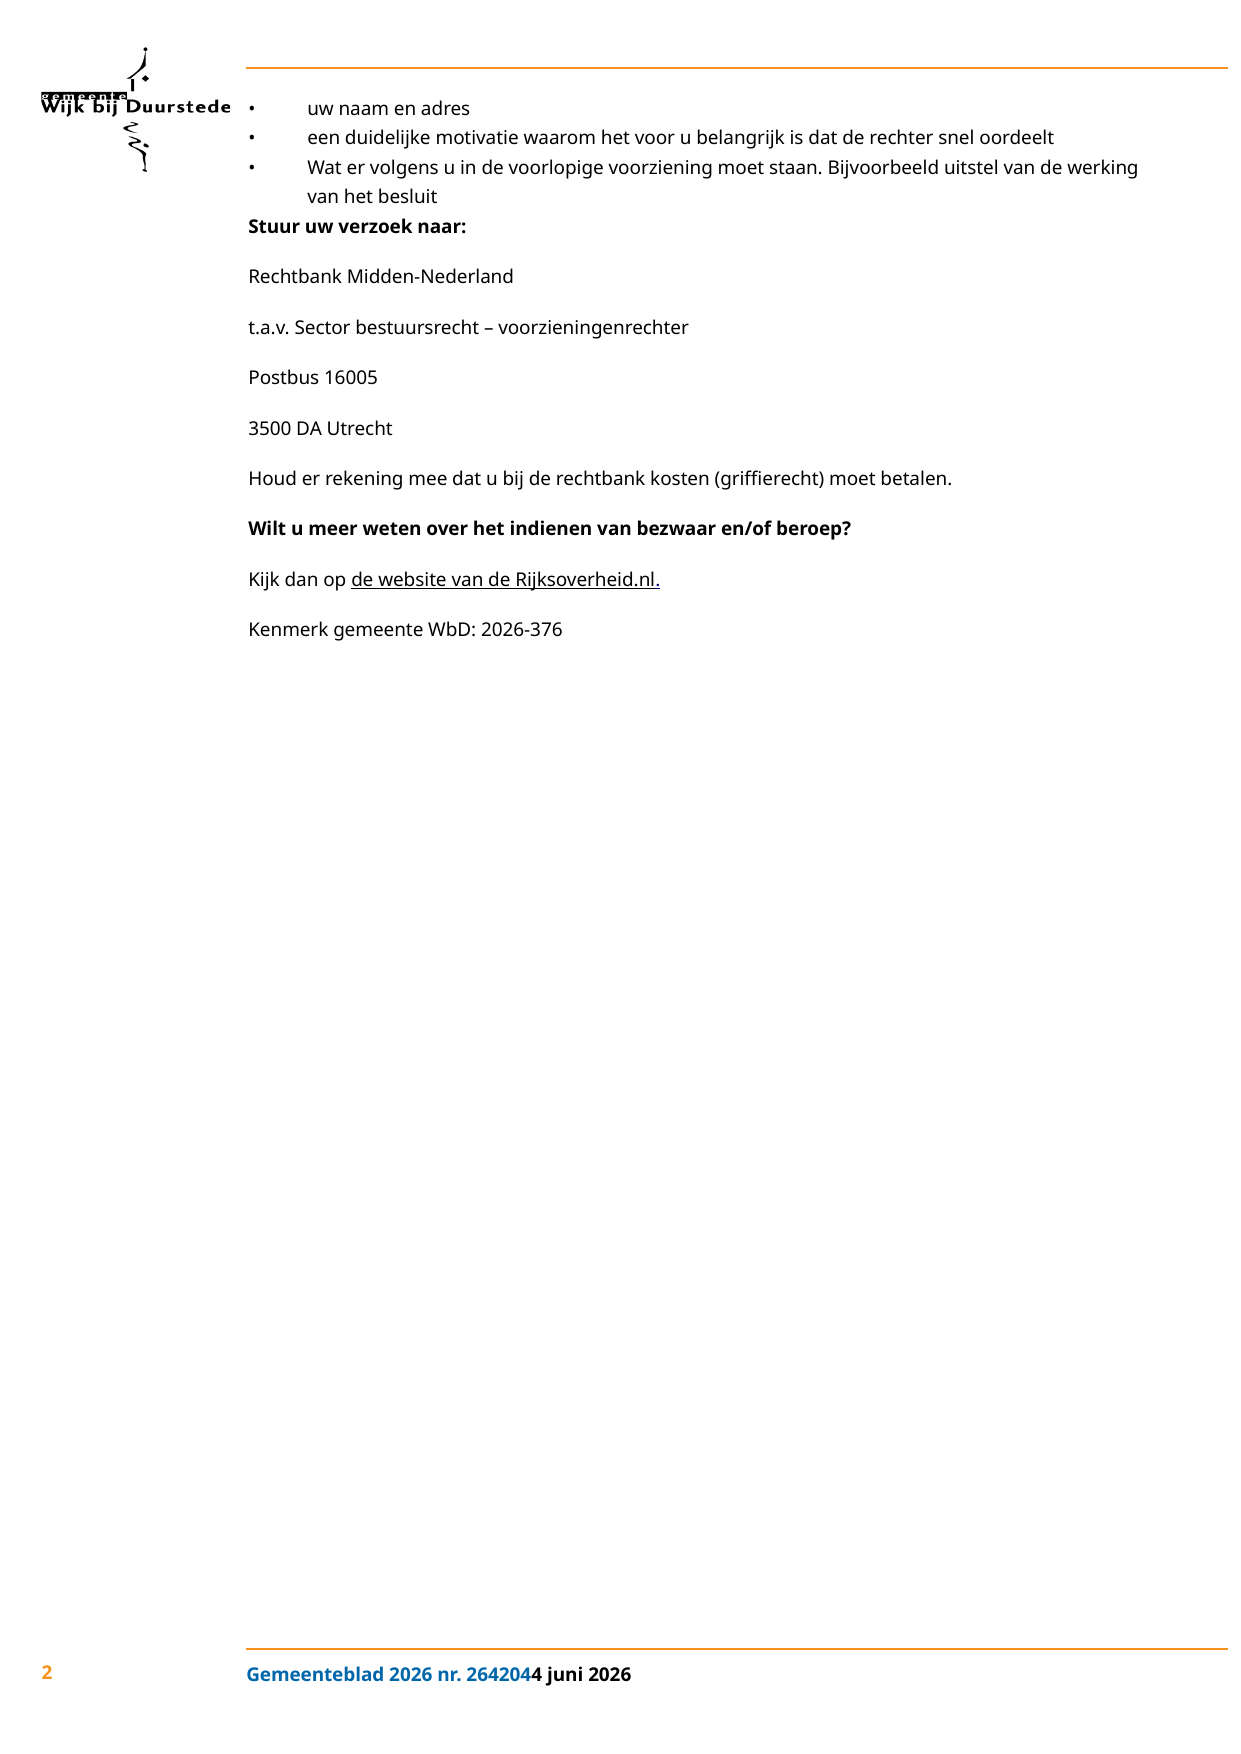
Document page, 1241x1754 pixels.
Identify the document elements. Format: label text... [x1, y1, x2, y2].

text Stuur uw verzoek naar: [248, 213, 1152, 239]
list uw naam en adres [248, 95, 1152, 121]
text Kenmerk gemeente WbD: 2026-376 [248, 616, 1152, 642]
list Wat er volgens u in de voorlopige voorziening moet staan. Bijvoorbeeld uitstel van de werking van het besluit [248, 154, 1152, 209]
text Houd er rekening mee dat u bij de rechtbank kosten (griffierecht) moet betalen. [248, 465, 1152, 491]
text Postbus 16005 [248, 364, 1152, 390]
text t.a.v. Sector bestuursrecht – voorzieningenrechter [248, 314, 1152, 340]
text 3500 DA Utrecht [248, 415, 1152, 441]
list een duidelijke motivatie waarom het voor u belangrijk is dat de rechter snel oordeelt [248, 124, 1152, 150]
text Kijk dan op de website van de Rijksoverheid.nl. [248, 566, 1152, 592]
picture [41, 47, 231, 172]
text Rechtbank Midden-Nederland [248, 263, 1152, 289]
text Wilt u meer weten over het indienen van bezwaar en/of beroep? [248, 516, 1152, 541]
